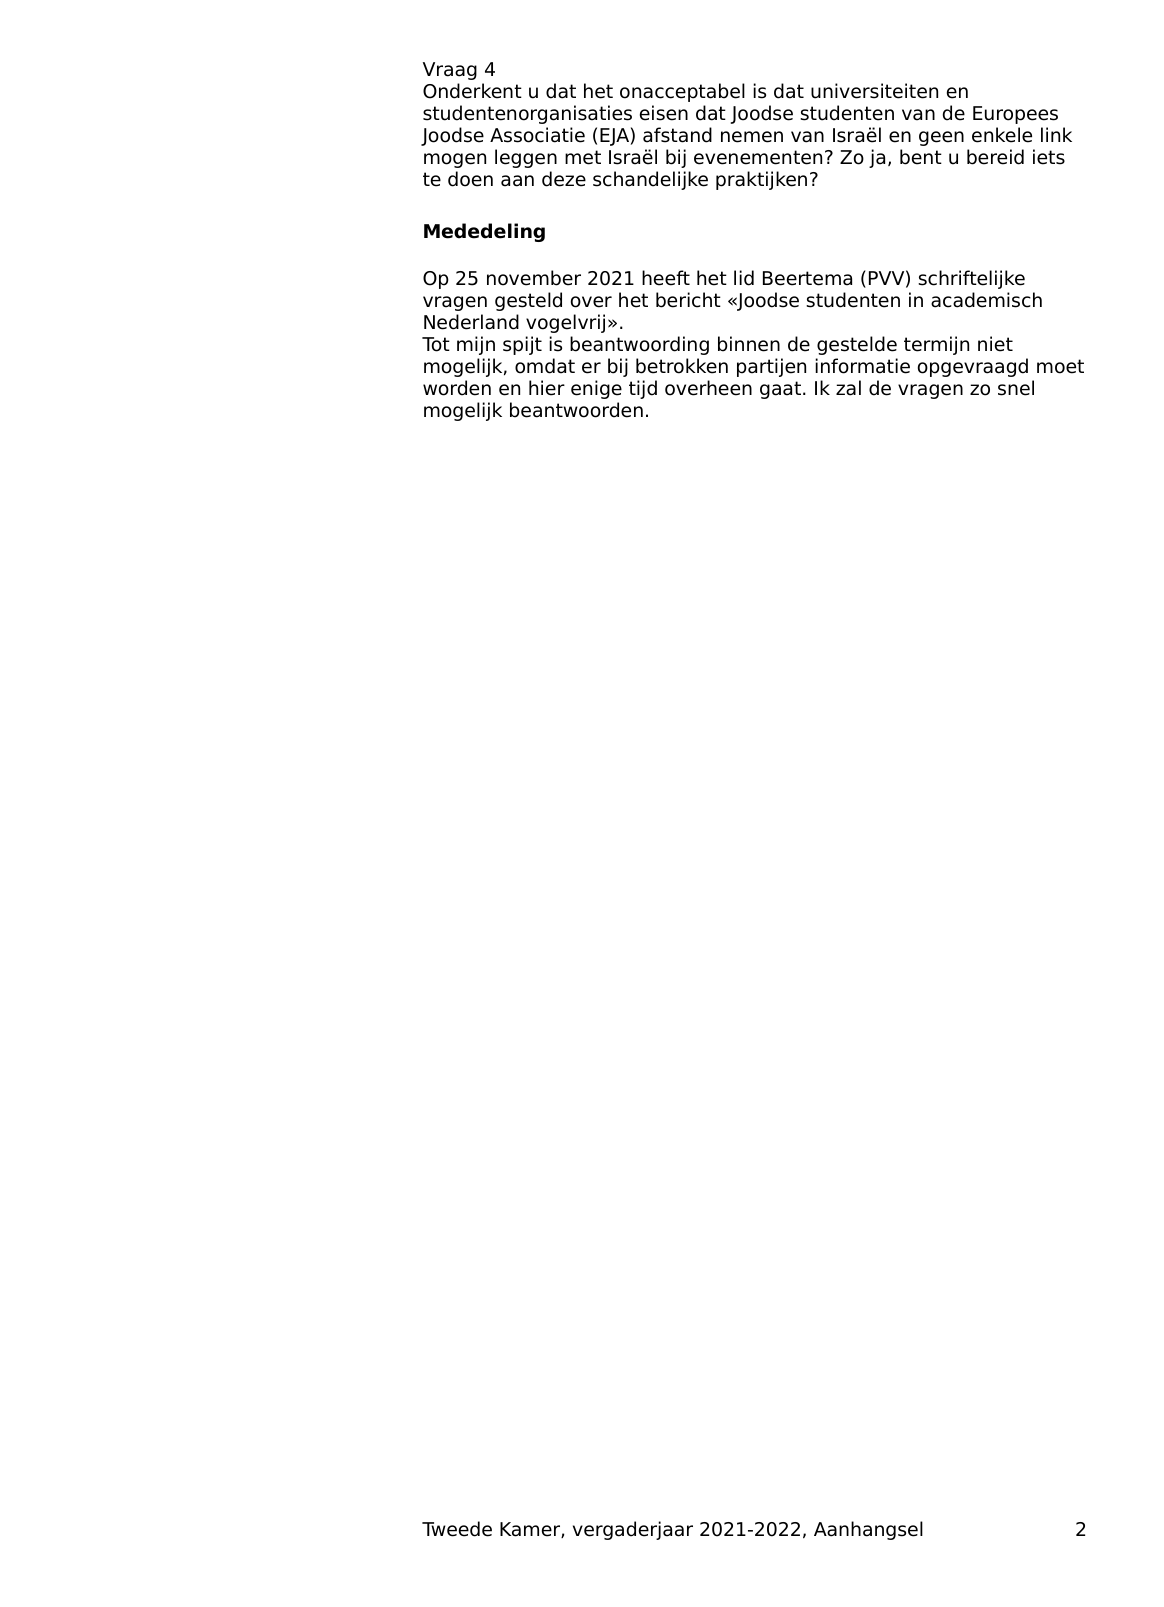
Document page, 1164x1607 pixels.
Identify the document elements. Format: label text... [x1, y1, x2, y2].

subtitle Mededeling [422, 221, 1087, 243]
text Onderkent u dat het onacceptabel is dat universiteiten en studentenorganisaties eisen dat Joodse studenten van de Europees Joodse Associatie (EJA) afstand nemen van Israël en geen enkele link mogen leggen met Israël bij evenementen? Zo ja, bent u bereid iets te doen aan deze schandelijke praktijken? [422, 81, 1087, 191]
text Vraag 4 [422, 59, 1087, 81]
text Op 25 november 2021 heeft het lid Beertema (PVV) schriftelijke vragen gesteld over het bericht «Joodse studenten in academisch Nederland vogelvrij». [422, 268, 1087, 334]
text Tot mijn spijt is beantwoording binnen de gestelde termijn niet mogelijk, omdat er bij betrokken partijen informatie opgevraagd moet worden en hier enige tijd overheen gaat. Ik zal de vragen zo snel mogelijk beantwoorden. [422, 334, 1087, 422]
